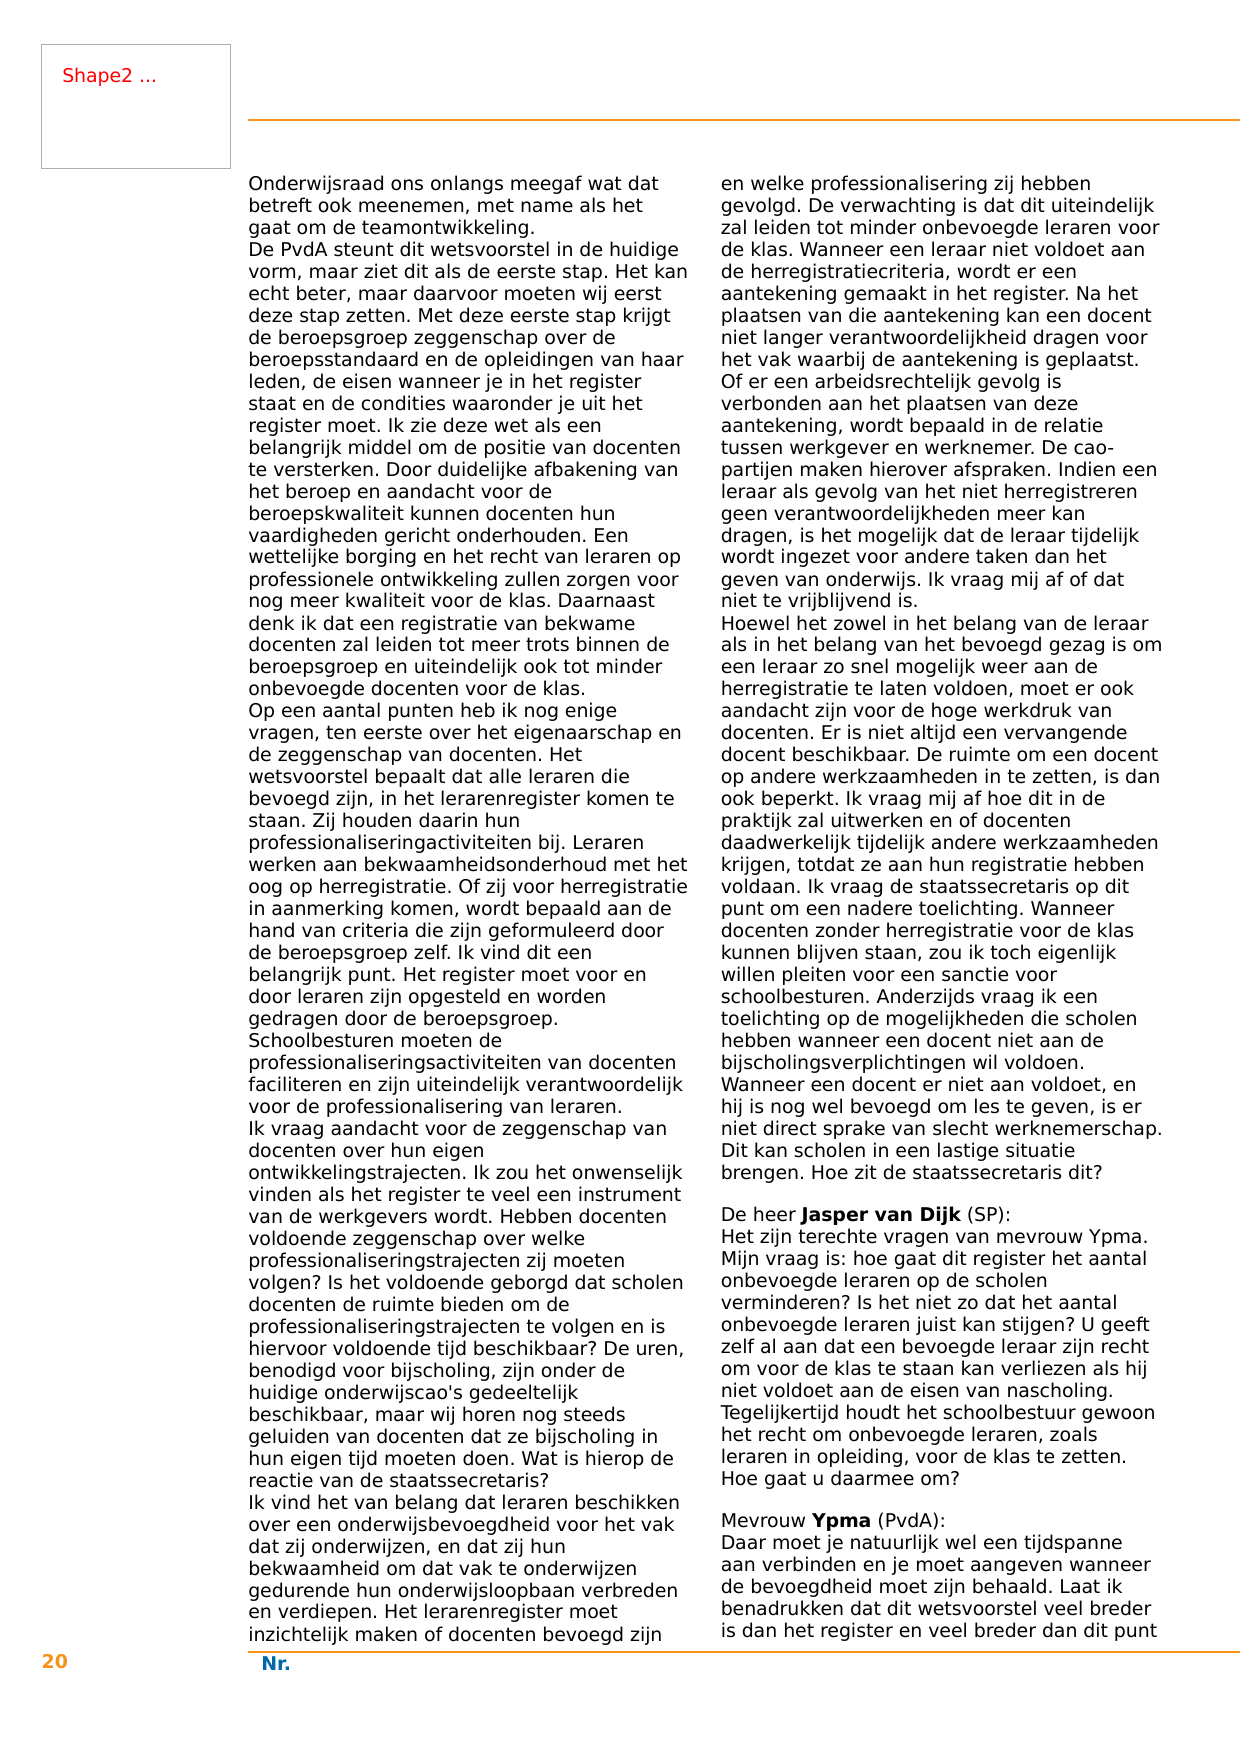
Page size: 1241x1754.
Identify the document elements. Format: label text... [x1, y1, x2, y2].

text De PvdA steunt dit wetsvoorstel in de huidige vorm, maar ziet dit als de eerste stap. Het kan echt beter, maar daarvoor moeten wij eerst deze stap zetten. Met deze eerste stap krijgt de beroepsgroep zeggenschap over de beroepsstandaard en de opleidingen van haar leden, de eisen wanneer je in het register staat en de condities waaronder je uit het register moet. Ik zie deze wet als een belangrijk middel om de positie van docenten te versterken. Door duidelijke afbakening van het beroep en aandacht voor de beroepskwaliteit kunnen docenten hun vaardigheden gericht onderhouden. Een wettelijke borging en het recht van leraren op professionele ontwikkeling zullen zorgen voor nog meer kwaliteit voor de klas. Daarnaast denk ik dat een registratie van bekwame docenten zal leiden tot meer trots binnen de beroepsgroep en uiteindelijk ook tot minder onbevoegde docenten voor de klas. [248, 239, 691, 700]
text en welke professionalisering zij hebben gevolgd. De verwachting is dat dit uiteindelijk zal leiden tot minder onbevoegde leraren voor de klas. Wanneer een leraar niet voldoet aan de herregistratiecriteria, wordt er een aantekening gemaakt in het register. Na het plaatsen van die aantekening kan een docent niet langer verantwoordelijkheid dragen voor het vak waarbij de aantekening is geplaatst. Of er een arbeidsrechtelijk gevolg is verbonden aan het plaatsen van deze aantekening, wordt bepaald in de relatie tussen werkgever en werknemer. De cao-partijen maken hierover afspraken. Indien een leraar als gevolg van het niet herregistreren geen verantwoordelijkheden meer kan dragen, is het mogelijk dat de leraar tijdelijk wordt ingezet voor andere taken dan het geven van onderwijs. Ik vraag mij af of dat niet te vrijblijvend is. [721, 173, 1163, 612]
text De heer Jasper van Dijk (SP): [721, 1204, 1163, 1226]
text Ik vraag aandacht voor de zeggenschap van docenten over hun eigen ontwikkelingstrajecten. Ik zou het onwenselijk vinden als het register te veel een instrument van de werkgevers wordt. Hebben docenten voldoende zeggenschap over welke professionaliseringstrajecten zij moeten volgen? Is het voldoende geborgd dat scholen docenten de ruimte bieden om de professionaliseringstrajecten te volgen en is hiervoor voldoende tijd beschikbaar? De uren, benodigd voor bijscholing, zijn onder de huidige onderwijscao's gedeeltelijk beschikbaar, maar wij horen nog steeds geluiden van docenten dat ze bijscholing in hun eigen tijd moeten doen. Wat is hierop de reactie van de staatssecretaris? [248, 1118, 691, 1492]
text Daar moet je natuurlijk wel een tijdspanne aan verbinden en je moet aangeven wanneer de bevoegdheid moet zijn behaald. Laat ik benadrukken dat dit wetsvoorstel veel breder is dan het register en veel breder dan dit punt [721, 1532, 1163, 1641]
text Ik vind het van belang dat leraren beschikken over een onderwijsbevoegdheid voor het vak dat zij onderwijzen, en dat zij hun bekwaamheid om dat vak te onderwijzen gedurende hun onderwijsloopbaan verbreden en verdiepen. Het lerarenregister moet inzichtelijk maken of docenten bevoegd zijn [248, 1492, 691, 1645]
text Onderwijsraad ons onlangs meegaf wat dat betreft ook meenemen, met name als het gaat om de teamontwikkeling. [248, 173, 691, 239]
text Hoewel het zowel in het belang van de leraar als in het belang van het bevoegd gezag is om een leraar zo snel mogelijk weer aan de herregistratie te laten voldoen, moet er ook aandacht zijn voor de hoge werkdruk van docenten. Er is niet altijd een vervangende docent beschikbaar. De ruimte om een docent op andere werkzaamheden in te zetten, is dan ook beperkt. Ik vraag mij af hoe dit in de praktijk zal uitwerken en of docenten daadwerkelijk tijdelijk andere werkzaamheden krijgen, totdat ze aan hun registratie hebben voldaan. Ik vraag de staatssecretaris op dit punt om een nadere toelichting. Wanneer docenten zonder herregistratie voor de klas kunnen blijven staan, zou ik toch eigenlijk willen pleiten voor een sanctie voor schoolbesturen. Anderzijds vraag ik een toelichting op de mogelijkheden die scholen hebben wanneer een docent niet aan de bijscholingsverplichtingen wil voldoen. Wanneer een docent er niet aan voldoet, en hij is nog wel bevoegd om les te geven, is er niet direct sprake van slecht werknemerschap. Dit kan scholen in een lastige situatie brengen. Hoe zit de staatssecretaris dit? [721, 612, 1163, 1184]
text Mevrouw Ypma (PvdA): [721, 1509, 1163, 1532]
text Op een aantal punten heb ik nog enige vragen, ten eerste over het eigenaarschap en de zeggenschap van docenten. Het wetsvoorstel bepaalt dat alle leraren die bevoegd zijn, in het lerarenregister komen te staan. Zij houden daarin hun professionaliseringactiviteiten bij. Leraren werken aan bekwaamheidsonderhoud met het oog op herregistratie. Of zij voor herregistratie in aanmerking komen, wordt bepaald aan de hand van criteria die zijn geformuleerd door de beroepsgroep zelf. Ik vind dit een belangrijk punt. Het register moet voor en door leraren zijn opgesteld en worden gedragen door de beroepsgroep. Schoolbesturen moeten de professionaliseringsactiviteiten van docenten faciliteren en zijn uiteindelijk verantwoordelijk voor de professionalisering van leraren. [248, 700, 691, 1118]
text Het zijn terechte vragen van mevrouw Ypma. Mijn vraag is: hoe gaat dit register het aantal onbevoegde leraren op de scholen verminderen? Is het niet zo dat het aantal onbevoegde leraren juist kan stijgen? U geeft zelf al aan dat een bevoegde leraar zijn recht om voor de klas te staan kan verliezen als hij niet voldoet aan de eisen van nascholing. Tegelijkertijd houdt het schoolbestuur gewoon het recht om onbevoegde leraren, zoals leraren in opleiding, voor de klas te zetten. Hoe gaat u daarmee om? [721, 1226, 1163, 1489]
